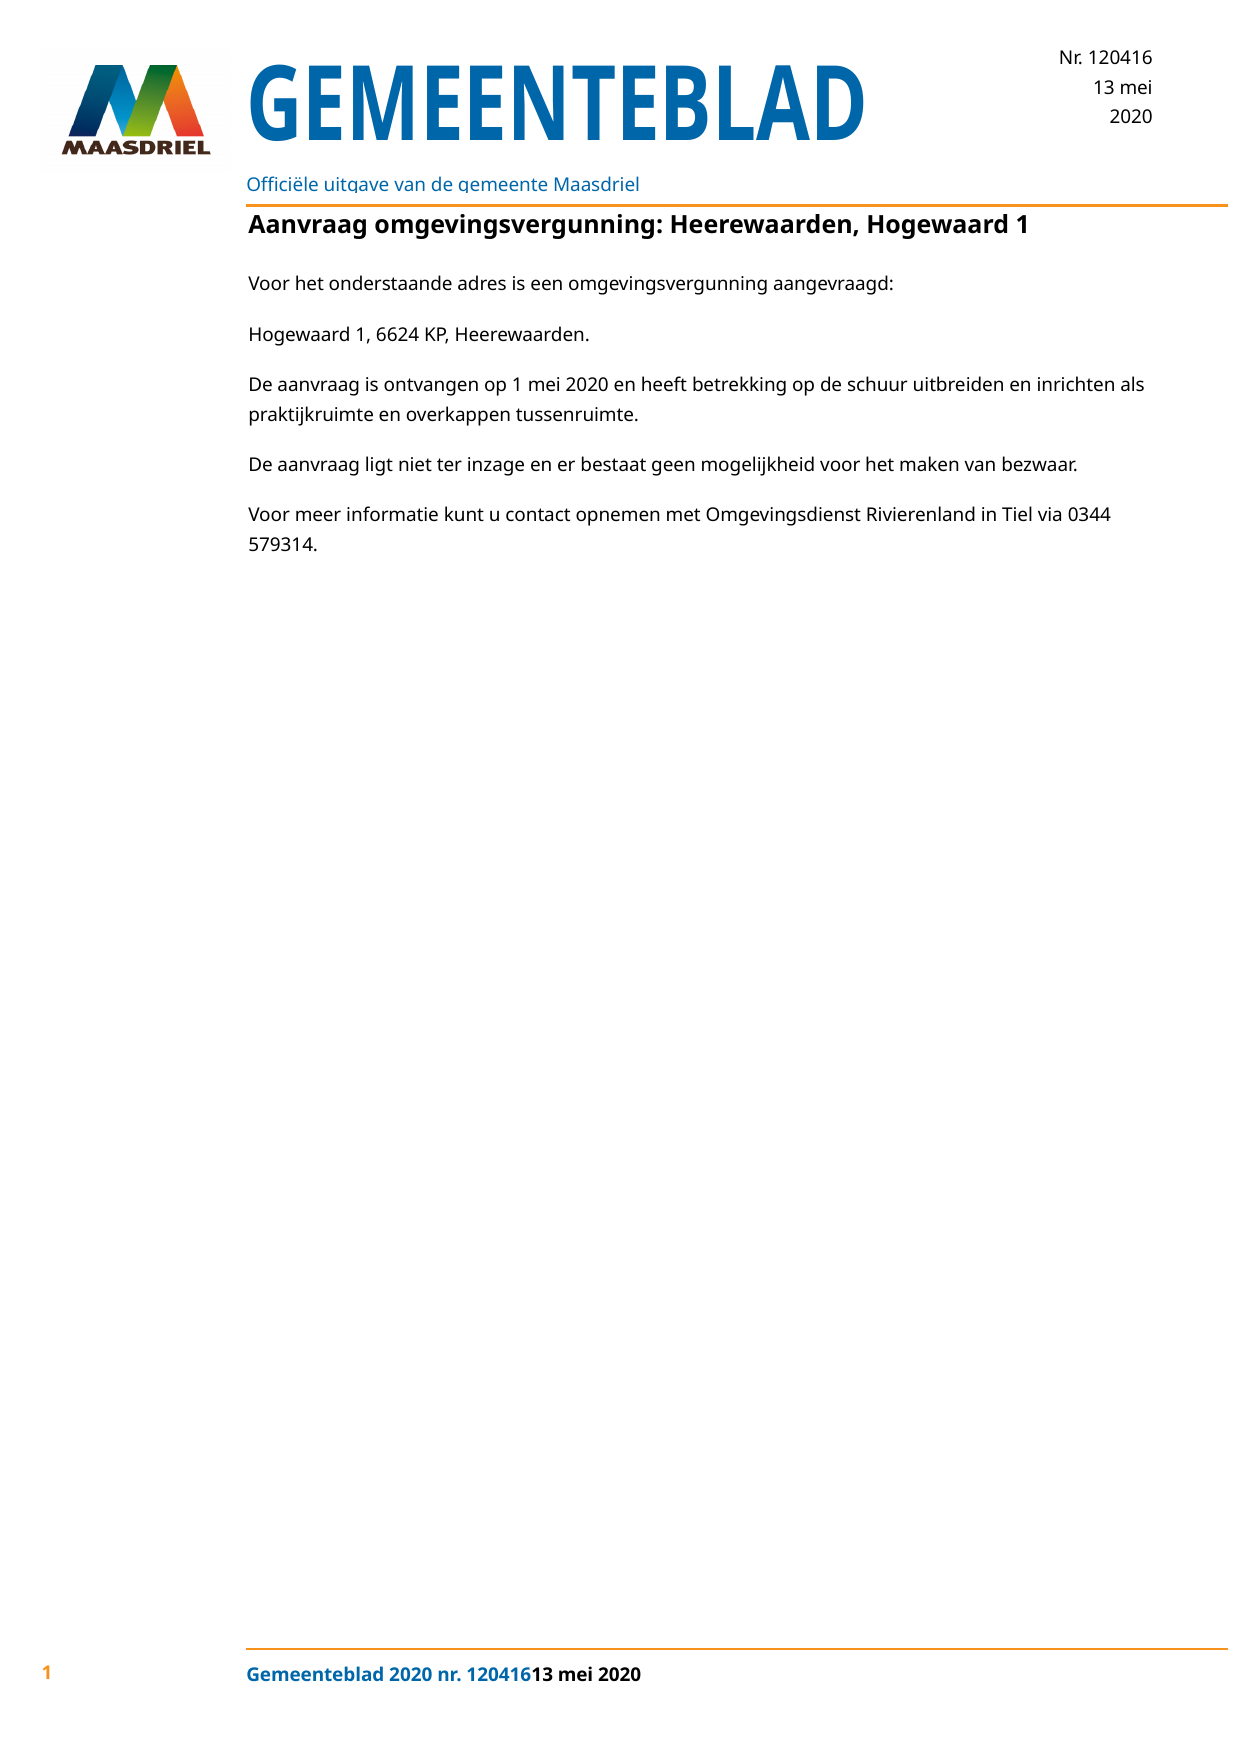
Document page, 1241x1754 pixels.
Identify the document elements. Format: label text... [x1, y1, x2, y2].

text De aanvraag is ontvangen op 1 mei 2020 en heeft betrekking op de schuur uitbreiden en inrichten als praktijkruimte en overkappen tussenruimte. [248, 371, 1152, 426]
picture [41, 47, 231, 172]
text Voor het onderstaande adres is een omgevingsvergunning aangevraagd: [248, 270, 1152, 296]
text Aanvraag omgevingsvergunning: Heerewaarden, Hogewaard 1 [248, 207, 1152, 241]
text Hogewaard 1, 6624 KP, Heerewaarden. [248, 321, 1152, 346]
text Voor meer informatie kunt u contact opnemen met Omgevingsdienst Rivierenland in Tiel via 0344 579314. [248, 502, 1152, 557]
text De aanvraag ligt niet ter inzage en er bestaat geen mogelijkheid voor het maken van bezwaar. [248, 451, 1152, 477]
